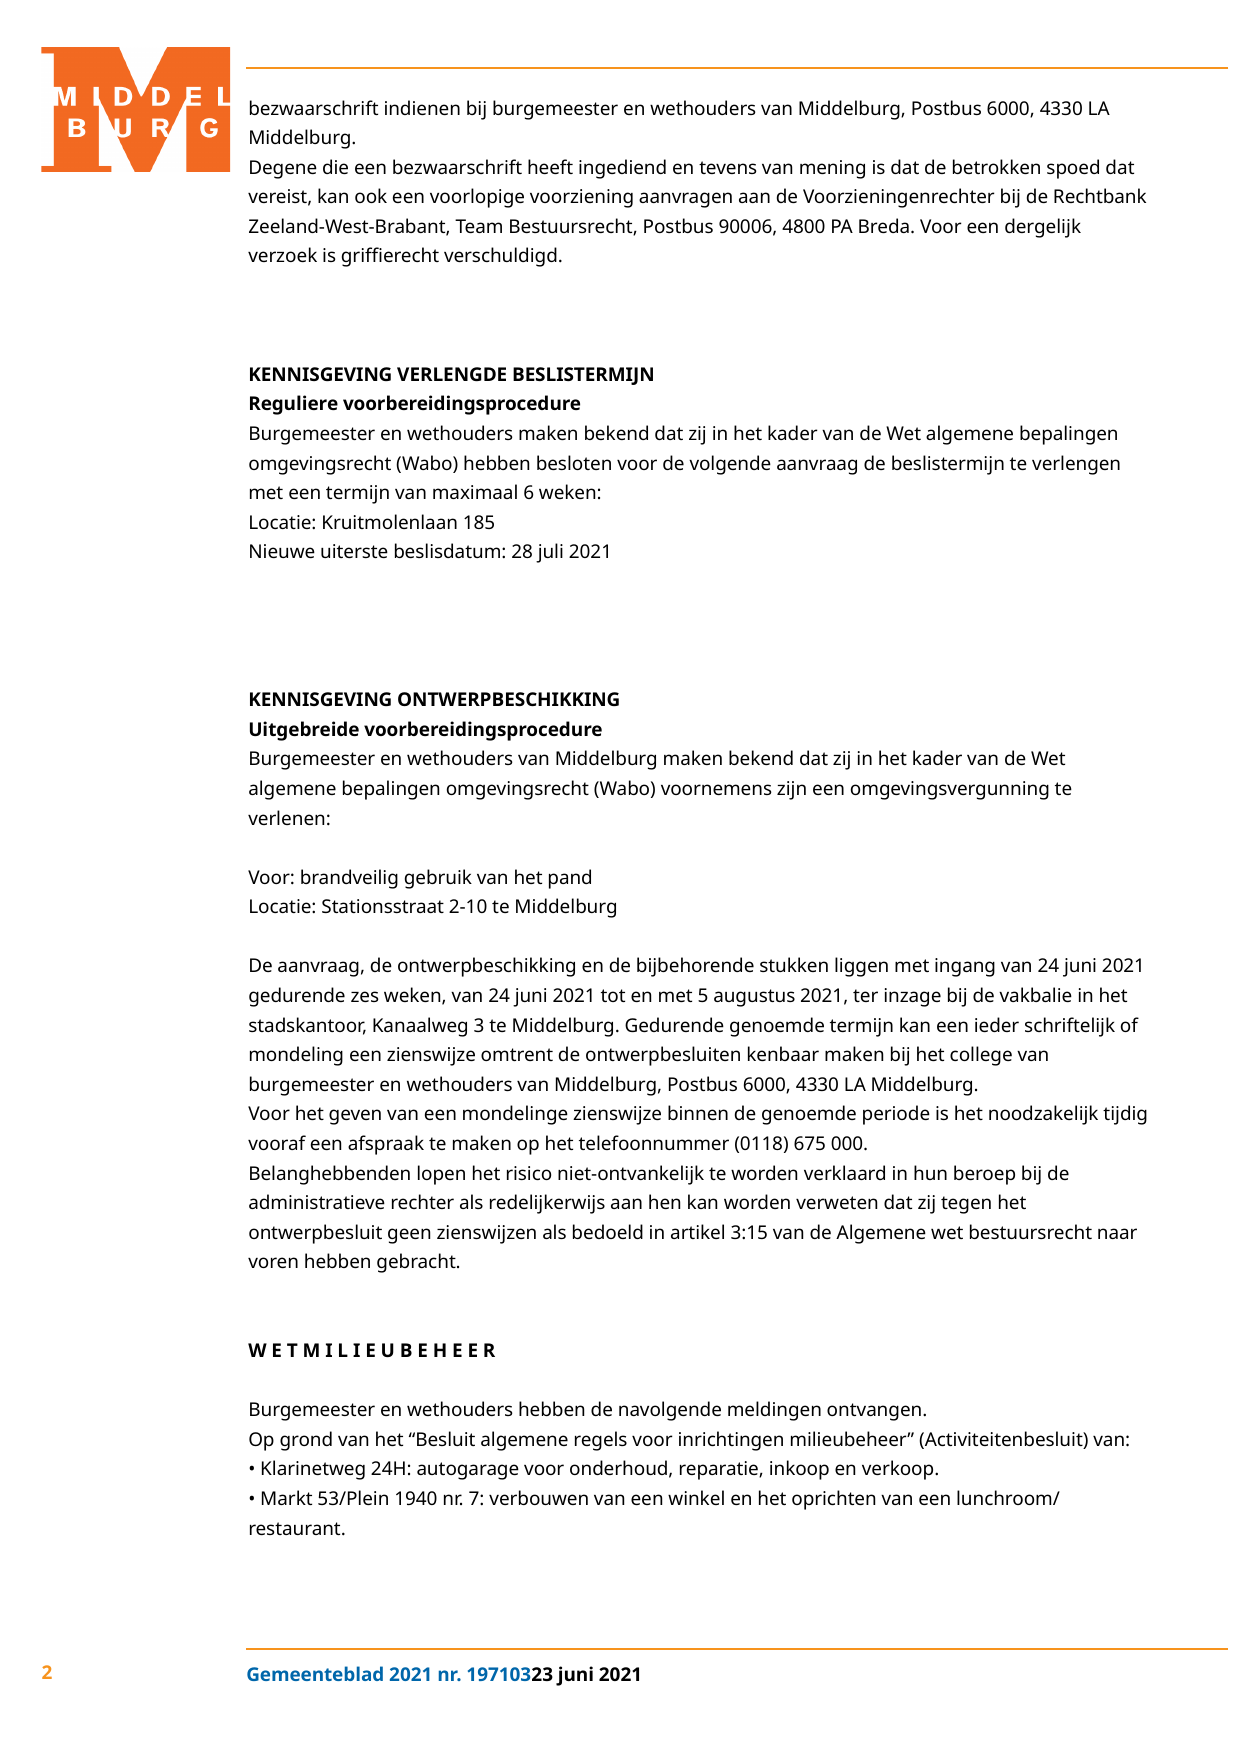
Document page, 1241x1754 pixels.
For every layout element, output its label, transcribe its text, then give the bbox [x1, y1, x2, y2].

text Voor: brandveilig gebruik van het pand [248, 864, 1152, 890]
text Locatie: Kruitmolenlaan 185 [248, 509, 1152, 535]
text Op grond van het “Besluit algemene regels voor inrichtingen milieubeheer” (Activiteitenbesluit) van: [248, 1426, 1152, 1452]
text Burgemeester en wethouders maken bekend dat zij in het kader van de Wet algemene bepalingen omgevingsrecht (Wabo) hebben besloten voor de volgende aanvraag de beslistermijn te verlengen met een termijn van maximaal 6 weken: [248, 420, 1152, 505]
picture [41, 47, 231, 172]
text Voor het geven van een mondelinge zienswijze binnen de genoemde periode is het noodzakelijk tijdig vooraf een afspraak te maken op het telefoonnummer (0118) 675 000. [248, 1101, 1152, 1156]
text De aanvraag, de ontwerpbeschikking en de bijbehorende stukken liggen met ingang van 24 juni 2021 gedurende zes weken, van 24 juni 2021 tot en met 5 augustus 2021, ter inzage bij de vakbalie in het stadskantoor, Kanaalweg 3 te Middelburg. Gedurende genoemde termijn kan een ieder schriftelijk of mondeling een zienswijze omtrent de ontwerpbesluiten kenbaar maken bij het college van burgemeester en wethouders van Middelburg, Postbus 6000, 4330 LA Middelburg. [248, 953, 1152, 1097]
text Nieuwe uiterste beslisdatum: 28 juli 2021 [248, 538, 1152, 564]
text Belanghebbenden lopen het risico niet-ontvankelijk te worden verklaard in hun beroep bij de administratieve rechter als redelijkerwijs aan hen kan worden verweten dat zij tegen het ontwerpbesluit geen zienswijzen als bedoeld in artikel 3:15 van de Algemene wet bestuursrecht naar voren hebben gebracht. [248, 1160, 1152, 1274]
text W E T M I L I E U B E H E E R [248, 1337, 1152, 1363]
text Burgemeester en wethouders van Middelburg maken bekend dat zij in het kader van de Wet algemene bepalingen omgevingsrecht (Wabo) voornemens zijn een omgevingsvergunning te verlenen: [248, 746, 1152, 831]
text Reguliere voorbereidingsprocedure [248, 391, 1152, 416]
text • Markt 53/Plein 1940 nr. 7: verbouwen van een winkel en het oprichten van een lunchroom/ restaurant. [248, 1485, 1152, 1541]
text KENNISGEVING VERLENGDE BESLISTERMIJN [248, 361, 1152, 387]
text • Klarinetweg 24H: autogarage voor onderhoud, reparatie, inkoop en verkoop. [248, 1456, 1152, 1481]
text Degene die een bezwaarschrift heeft ingediend en tevens van mening is dat de betrokken spoed dat vereist, kan ook een voorlopige voorziening aanvragen aan de Voorzieningenrechter bij de Rechtbank Zeeland-West-Brabant, Team Bestuursrecht, Postbus 90006, 4800 PA Breda. Voor een dergelijk verzoek is griffierecht verschuldigd. [248, 154, 1152, 268]
text Uitgebreide voorbereidingsprocedure [248, 716, 1152, 742]
text bezwaarschrift indienen bij burgemeester en wethouders van Middelburg, Postbus 6000, 4330 LA Middelburg. [248, 95, 1152, 150]
text Burgemeester en wethouders hebben de navolgende meldingen ontvangen. [248, 1396, 1152, 1422]
text Locatie: Stationsstraat 2-10 te Middelburg [248, 893, 1152, 919]
text KENNISGEVING ONTWERPBESCHIKKING [248, 686, 1152, 712]
